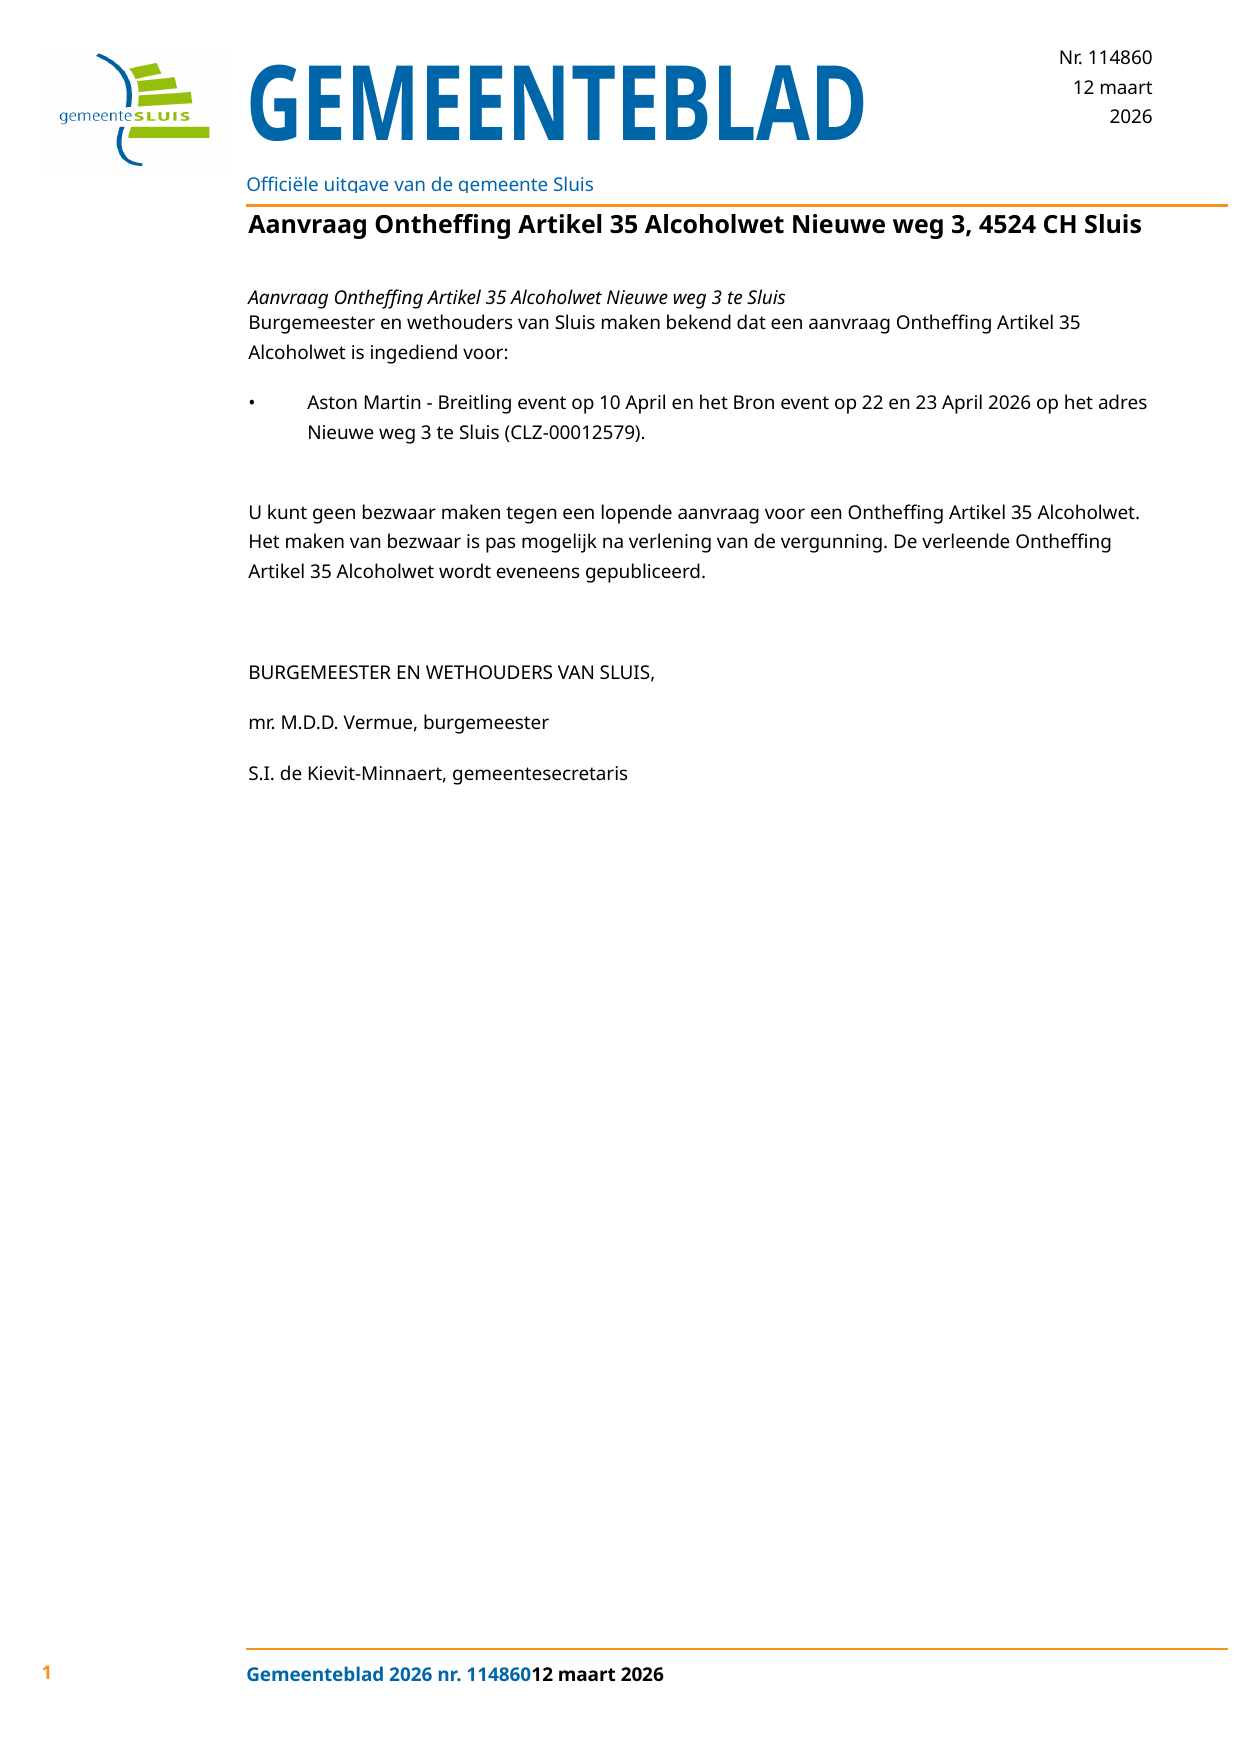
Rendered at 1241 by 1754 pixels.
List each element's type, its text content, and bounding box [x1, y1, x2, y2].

text mr. M.D.D. Vermue, burgemeester [248, 709, 1152, 735]
list Aston Martin - Breitling event op 10 April en het Bron event op 22 en 23 April 2026 op het adres Nieuwe weg 3 te Sluis (CLZ-00012579). [248, 389, 1152, 445]
text Aanvraag Ontheffing Artikel 35 Alcoholwet Nieuwe weg 3 te Sluis [248, 284, 1152, 309]
text Burgemeester en wethouders van Sluis maken bekend dat een aanvraag Ontheffing Artikel 35 Alcoholwet is ingediend voor: [248, 309, 1152, 365]
picture [41, 47, 231, 172]
text BURGEMEESTER EN WETHOUDERS VAN SLUIS, [248, 659, 1152, 685]
text Aanvraag Ontheffing Artikel 35 Alcoholwet Nieuwe weg 3, 4524 CH Sluis [248, 207, 1152, 241]
text U kunt geen bezwaar maken tegen een lopende aanvraag voor een Ontheffing Artikel 35 Alcoholwet. Het maken van bezwaar is pas mogelijk na verlening van de vergunning. De verleende Ontheffing Artikel 35 Alcoholwet wordt eveneens gepubliceerd. [248, 499, 1152, 584]
text S.I. de Kievit-Minnaert, gemeentesecretaris [248, 760, 1152, 786]
